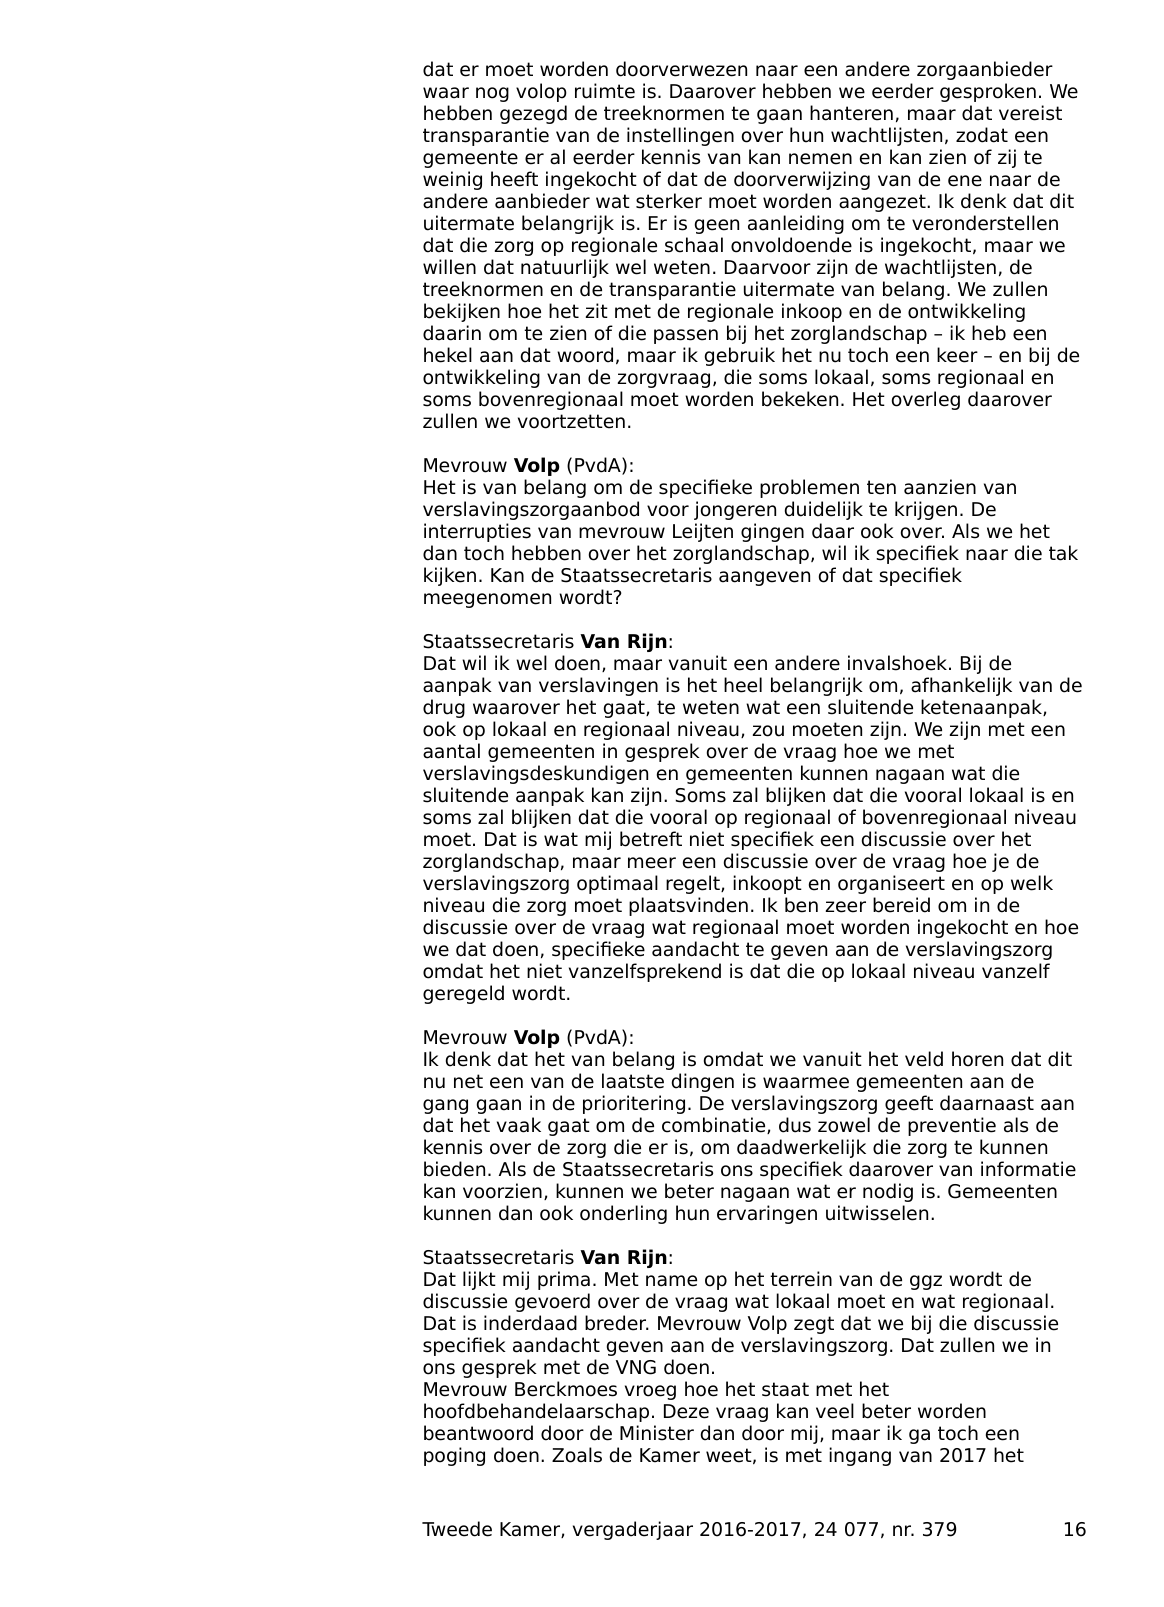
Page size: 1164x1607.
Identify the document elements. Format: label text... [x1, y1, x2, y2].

text Staatssecretaris Van Rijn: [422, 631, 1087, 653]
text Het is van belang om de specifieke problemen ten aanzien van verslavingszorgaanbod voor jongeren duidelijk te krijgen. De interrupties van mevrouw Leijten gingen daar ook over. Als we het dan toch hebben over het zorglandschap, wil ik specifiek naar die tak kijken. Kan de Staatssecretaris aangeven of dat specifiek meegenomen wordt? [422, 477, 1087, 609]
text dat er moet worden doorverwezen naar een andere zorgaanbieder waar nog volop ruimte is. Daarover hebben we eerder gesproken. We hebben gezegd de treeknormen te gaan hanteren, maar dat vereist transparantie van de instellingen over hun wachtlijsten, zodat een gemeente er al eerder kennis van kan nemen en kan zien of zij te weinig heeft ingekocht of dat de doorverwijzing van de ene naar de andere aanbieder wat sterker moet worden aangezet. Ik denk dat dit uitermate belangrijk is. Er is geen aanleiding om te veronderstellen dat die zorg op regionale schaal onvoldoende is ingekocht, maar we willen dat natuurlijk wel weten. Daarvoor zijn de wachtlijsten, de treeknormen en de transparantie uitermate van belang. We zullen bekijken hoe het zit met de regionale inkoop en de ontwikkeling daarin om te zien of die passen bij het zorglandschap – ik heb een hekel aan dat woord, maar ik gebruik het nu toch een keer – en bij de ontwikkeling van de zorgvraag, die soms lokaal, soms regionaal en soms bovenregionaal moet worden bekeken. Het overleg daarover zullen we voortzetten. [422, 59, 1087, 433]
text Staatssecretaris Van Rijn: [422, 1247, 1087, 1269]
text Dat lijkt mij prima. Met name op het terrein van de ggz wordt de discussie gevoerd over de vraag wat lokaal moet en wat regionaal. Dat is inderdaad breder. Mevrouw Volp zegt dat we bij die discussie specifiek aandacht geven aan de verslavingszorg. Dat zullen we in ons gesprek met de VNG doen. [422, 1269, 1087, 1379]
text Mevrouw Volp (PvdA): [422, 1027, 1087, 1049]
text Dat wil ik wel doen, maar vanuit een andere invalshoek. Bij de aanpak van verslavingen is het heel belangrijk om, afhankelijk van de drug waarover het gaat, te weten wat een sluitende ketenaanpak, ook op lokaal en regionaal niveau, zou moeten zijn. We zijn met een aantal gemeenten in gesprek over de vraag hoe we met verslavingsdeskundigen en gemeenten kunnen nagaan wat die sluitende aanpak kan zijn. Soms zal blijken dat die vooral lokaal is en soms zal blijken dat die vooral op regionaal of bovenregionaal niveau moet. Dat is wat mij betreft niet specifiek een discussie over het zorglandschap, maar meer een discussie over de vraag hoe je de verslavingszorg optimaal regelt, inkoopt en organiseert en op welk niveau die zorg moet plaatsvinden. Ik ben zeer bereid om in de discussie over de vraag wat regionaal moet worden ingekocht en hoe we dat doen, specifieke aandacht te geven aan de verslavingszorg omdat het niet vanzelfsprekend is dat die op lokaal niveau vanzelf geregeld wordt. [422, 653, 1087, 1004]
text Mevrouw Berckmoes vroeg hoe het staat met het hoofdbehandelaarschap. Deze vraag kan veel beter worden beantwoord door de Minister dan door mij, maar ik ga toch een poging doen. Zoals de Kamer weet, is met ingang van 2017 het [422, 1379, 1087, 1467]
text Ik denk dat het van belang is omdat we vanuit het veld horen dat dit nu net een van de laatste dingen is waarmee gemeenten aan de gang gaan in de prioritering. De verslavingszorg geeft daarnaast aan dat het vaak gaat om de combinatie, dus zowel de preventie als de kennis over de zorg die er is, om daadwerkelijk die zorg te kunnen bieden. Als de Staatssecretaris ons specifiek daarover van informatie kan voorzien, kunnen we beter nagaan wat er nodig is. Gemeenten kunnen dan ook onderling hun ervaringen uitwisselen. [422, 1049, 1087, 1224]
text Mevrouw Volp (PvdA): [422, 455, 1087, 477]
